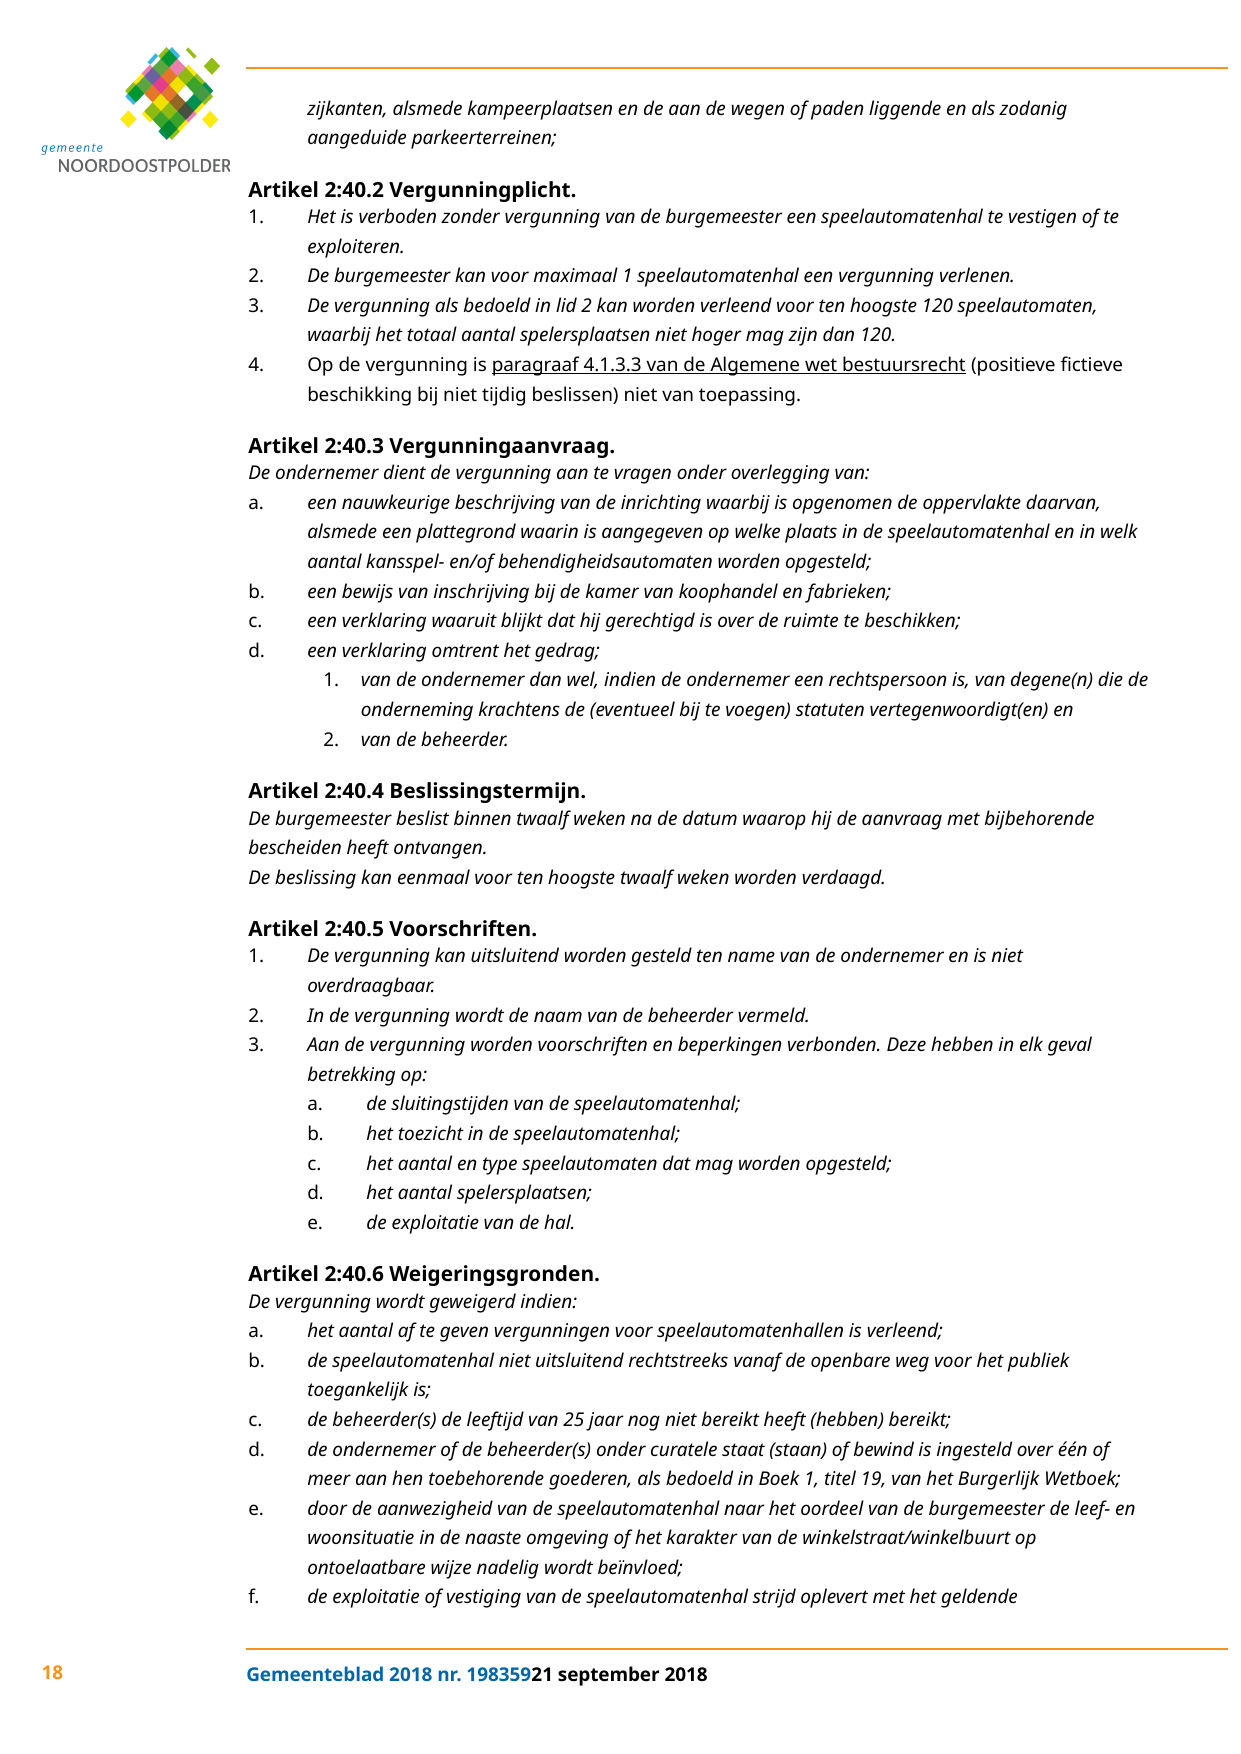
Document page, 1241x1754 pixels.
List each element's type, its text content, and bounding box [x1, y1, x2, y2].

list Op de vergunning is paragraaf 4.1.3.3 van de Algemene wet bestuursrecht (positieve fictieve beschikking bij niet tijdig beslissen) niet van toepassing. [248, 351, 1152, 406]
text Artikel 2:40.3 Vergunningaanvraag. [248, 431, 1152, 459]
list van de ondernemer dan wel, indien de ondernemer een rechtspersoon is, van degene(n) die de onderneming krachtens de (eventueel bij te voegen) statuten vertegenwoordigt(en) en [323, 667, 1152, 722]
list van de beheerder. [323, 726, 1152, 752]
list het toezicht in de speelautomatenhal; [307, 1120, 1152, 1146]
text De burgemeester beslist binnen twaalf weken na de datum waarop hij de aanvraag met bijbehorende bescheiden heeft ontvangen. [248, 805, 1152, 860]
list het aantal spelersplaatsen; [307, 1179, 1152, 1205]
text Artikel 2:40.4 Beslissingstermijn. [248, 776, 1152, 805]
text De ondernemer dient de vergunning aan te vragen onder overlegging van: [248, 459, 1152, 485]
list de speelautomatenhal niet uitsluitend rechtstreeks vanaf de openbare weg voor het publiek toegankelijk is; [248, 1347, 1152, 1402]
list Het is verboden zonder vergunning van de burgemeester een speelautomatenhal te vestigen of te exploiteren. [248, 203, 1152, 258]
text Artikel 2:40.2 Vergunningplicht. [248, 175, 1152, 203]
list In de vergunning wordt de naam van de beheerder vermeld. [248, 1002, 1152, 1028]
list het aantal en type speelautomaten dat mag worden opgesteld; [307, 1150, 1152, 1176]
list De vergunning als bedoeld in lid 2 kan worden verleend voor ten hoogste 120 speelautomaten, waarbij het totaal aantal spelersplaatsen niet hoger mag zijn dan 120. [248, 292, 1152, 347]
list De burgemeester kan voor maximaal 1 speelautomatenhal een vergunning verlenen. [248, 262, 1152, 288]
text Artikel 2:40.6 Weigeringsgronden. [248, 1259, 1152, 1288]
list een nauwkeurige beschrijving van de inrichting waarbij is opgenomen de oppervlakte daarvan, alsmede een plattegrond waarin is aangegeven op welke plaats in de speelautomatenhal en in welk aantal kansspel- en/of behendigheidsautomaten worden opgesteld; [248, 489, 1152, 574]
list zijkanten, alsmede kampeerplaatsen en de aan de wegen of paden liggende en als zodanig aangeduide parkeerterreinen; [248, 95, 1152, 150]
list door de aanwezigheid van de speelautomatenhal naar het oordeel van de burgemeester de leef- en woonsituatie in de naaste omgeving of het karakter van de winkelstraat/winkelbuurt op ontoelaatbare wijze nadelig wordt beïnvloed; [248, 1495, 1152, 1580]
picture [41, 47, 231, 172]
list de ondernemer of de beheerder(s) onder curatele staat (staan) of bewind is ingesteld over één of meer aan hen toebehorende goederen, als bedoeld in Boek 1, titel 19, van het Burgerlijk Wetboek; [248, 1436, 1152, 1491]
list Aan de vergunning worden voorschriften en beperkingen verbonden. Deze hebben in elk geval betrekking op: [248, 1031, 1152, 1087]
list een verklaring waaruit blijkt dat hij gerechtigd is over de ruimte te beschikken; [248, 607, 1152, 633]
list de beheerder(s) de leeftijd van 25 jaar nog niet bereikt heeft (hebben) bereikt; [248, 1406, 1152, 1432]
text Artikel 2:40.5 Voorschriften. [248, 914, 1152, 943]
text De beslissing kan eenmaal voor ten hoogste twaalf weken worden verdaagd. [248, 864, 1152, 889]
list de exploitatie van de hal. [307, 1209, 1152, 1235]
list De vergunning kan uitsluitend worden gesteld ten name van de ondernemer en is niet overdraagbaar. [248, 943, 1152, 998]
list het aantal af te geven vergunningen voor speelautomatenhallen is verleend; [248, 1317, 1152, 1343]
list een bewijs van inschrijving bij de kamer van koophandel en fabrieken; [248, 578, 1152, 604]
list de exploitatie of vestiging van de speelautomatenhal strijd oplevert met het geldende [248, 1584, 1152, 1609]
list de sluitingstijden van de speelautomatenhal; [307, 1091, 1152, 1116]
text De vergunning wordt geweigerd indien: [248, 1288, 1152, 1313]
list een verklaring omtrent het gedrag; [248, 637, 1152, 663]
